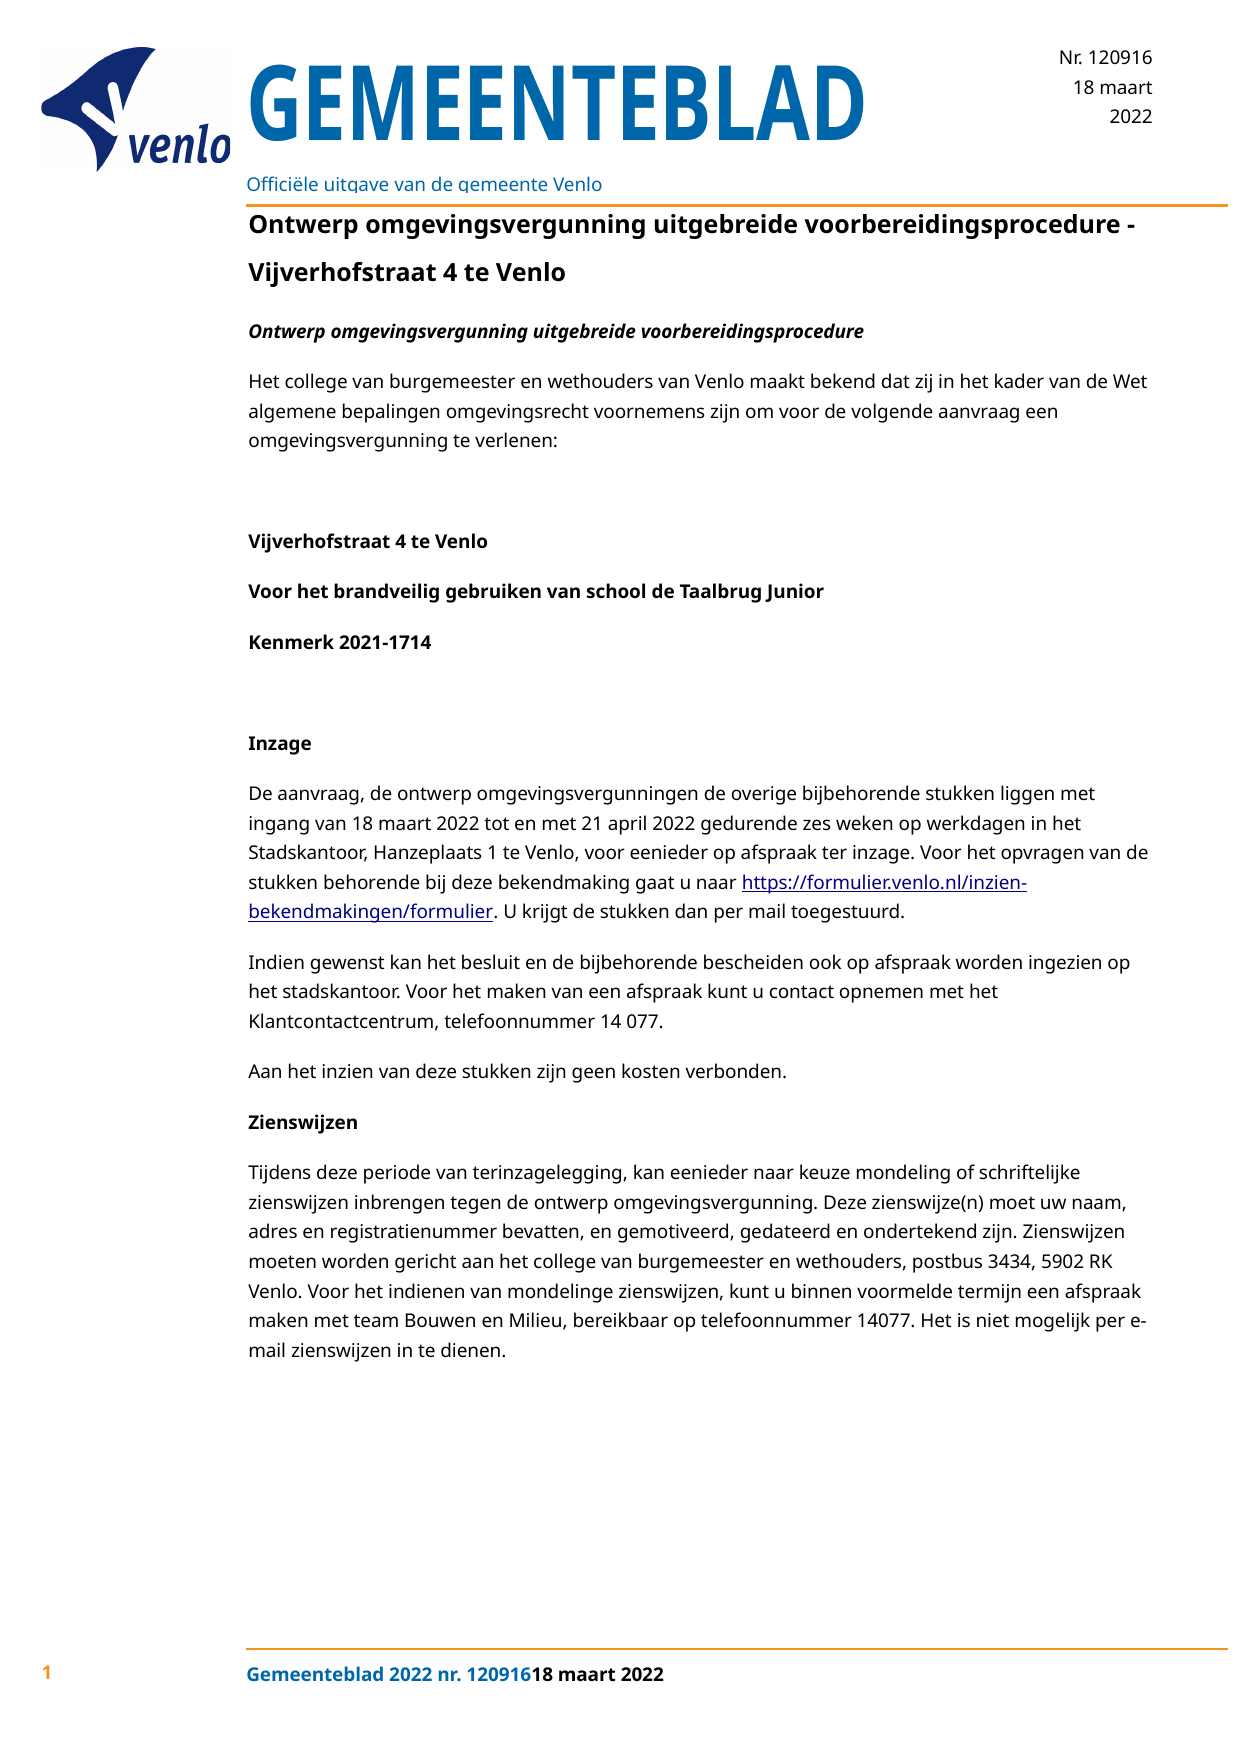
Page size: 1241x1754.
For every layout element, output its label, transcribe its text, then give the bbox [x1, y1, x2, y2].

text Indien gewenst kan het besluit en de bijbehorende bescheiden ook op afspraak worden ingezien op het stadskantoor. Voor het maken van een afspraak kunt u contact opnemen met het Klantcontactcentrum, telefoonnummer 14 077. [248, 949, 1152, 1034]
text Ontwerp omgevingsvergunning uitgebreide voorbereidingsprocedure - Vijverhofstraat 4 te Venlo [248, 207, 1152, 288]
text Vijverhofstraat 4 te Venlo [248, 528, 1152, 554]
text Ontwerp omgevingsvergunning uitgebreide voorbereidingsprocedure [248, 318, 1152, 344]
text Voor het brandveilig gebruiken van school de Taalbrug Junior [248, 579, 1152, 604]
text Kenmerk 2021-1714 [248, 629, 1152, 655]
text Aan het inzien van deze stukken zijn geen kosten verbonden. [248, 1059, 1152, 1084]
text Het college van burgemeester en wethouders van Venlo maakt bekend dat zij in het kader van de Wet algemene bepalingen omgevingsrecht voornemens zijn om voor de volgende aanvraag een omgevingsvergunning te verlenen: [248, 368, 1152, 453]
picture [41, 47, 231, 172]
text Inzage [248, 730, 1152, 756]
text De aanvraag, de ontwerp omgevingsvergunningen de overige bijbehorende stukken liggen met ingang van 18 maart 2022 tot en met 21 april 2022 gedurende zes weken op werkdagen in het Stadskantoor, Hanzeplaats 1 te Venlo, voor eenieder op afspraak ter inzage. Voor het opvragen van de stukken behorende bij deze bekendmaking gaat u naar https://formulier.venlo.nl/inzien-bekendmakingen/formulier. U krijgt de stukken dan per mail toegestuurd. [248, 780, 1152, 924]
text Zienswijzen [248, 1109, 1152, 1135]
text Tijdens deze periode van terinzagelegging, kan eenieder naar keuze mondeling of schriftelijke zienswijzen inbrengen tegen de ontwerp omgevingsvergunning. Deze zienswijze(n) moet uw naam, adres en registratienummer bevatten, en gemotiveerd, gedateerd en ondertekend zijn. Zienswijzen moeten worden gericht aan het college van burgemeester en wethouders, postbus 3434, 5902 RK Venlo. Voor het indienen van mondelinge zienswijzen, kunt u binnen voormelde termijn een afspraak maken met team Bouwen en Milieu, bereikbaar op telefoonnummer 14077. Het is niet mogelijk per e-mail zienswijzen in te dienen. [248, 1159, 1152, 1363]
